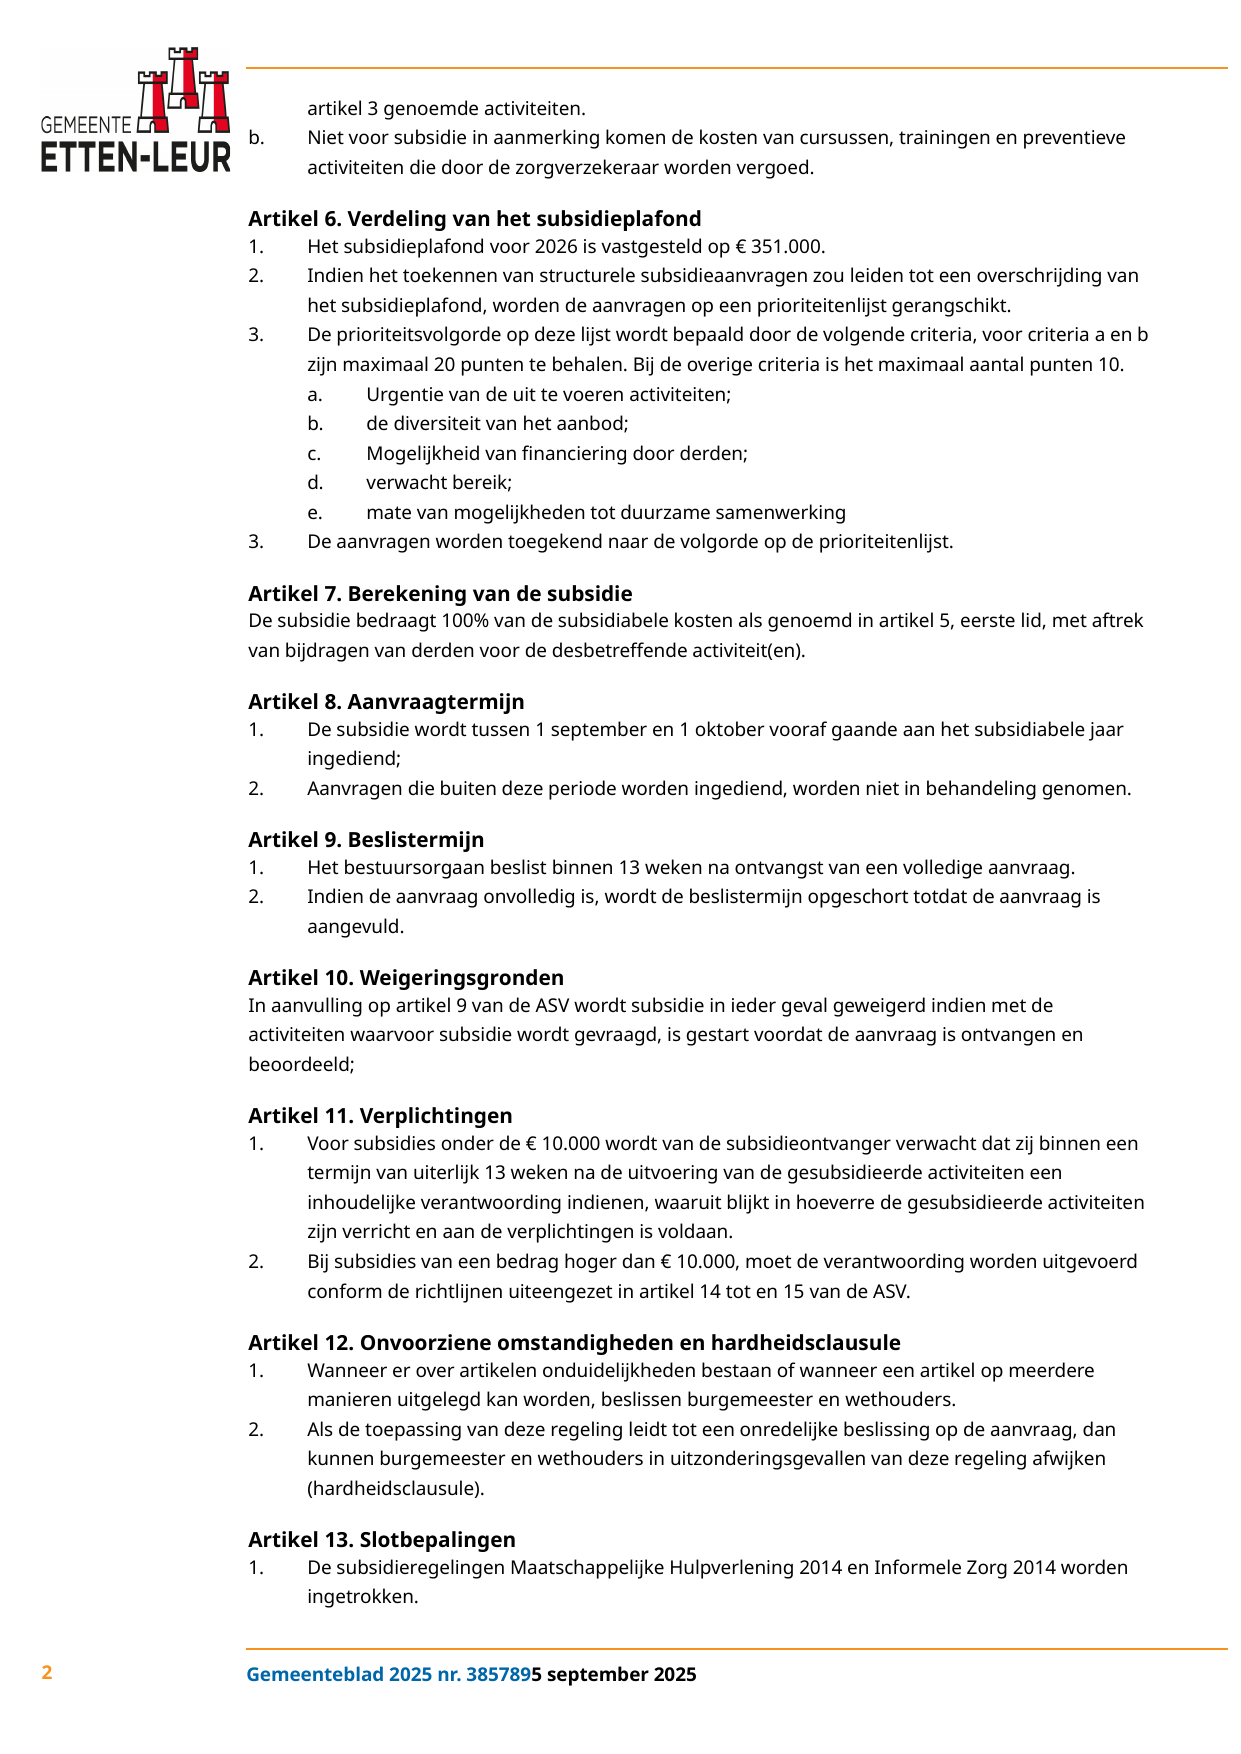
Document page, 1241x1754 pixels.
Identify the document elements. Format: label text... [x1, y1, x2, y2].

list Niet voor subsidie in aanmerking komen de kosten van cursussen, trainingen en preventieve activiteiten die door de zorgverzekeraar worden vergoed. [248, 124, 1152, 180]
list De aanvragen worden toegekend naar de volgorde op de prioriteitenlijst. [248, 529, 1152, 554]
list Voor subsidies onder de € 10.000 wordt van de subsidieontvanger verwacht dat zij binnen een termijn van uiterlijk 13 weken na de uitvoering van de gesubsidieerde activiteiten een inhoudelijke verantwoording indienen, waaruit blijkt in hoeverre de gesubsidieerde activiteiten zijn verricht en aan de verplichtingen is voldaan. [248, 1130, 1152, 1244]
list Het bestuursorgaan beslist binnen 13 weken na ontvangst van een volledige aanvraag. [248, 854, 1152, 880]
picture [41, 47, 231, 172]
list verwacht bereik; [307, 469, 1152, 495]
text In aanvulling op artikel 9 van de ASV wordt subsidie in ieder geval geweigerd indien met de activiteiten waarvoor subsidie wordt gevraagd, is gestart voordat de aanvraag is ontvangen en beoordeeld; [248, 992, 1152, 1077]
text Artikel 12. Onvoorziene omstandigheden en hardheidsclausule [248, 1328, 1152, 1357]
list Als de toepassing van deze regeling leidt tot een onredelijke beslissing op de aanvraag, dan kunnen burgemeester en wethouders in uitzonderingsgevallen van deze regeling afwijken (hardheidsclausule). [248, 1416, 1152, 1501]
list Indien het toekennen van structurele subsidieaanvragen zou leiden tot een overschrijding van het subsidieplafond, worden de aanvragen op een prioriteitenlijst gerangschikt. [248, 262, 1152, 318]
list Wanneer er over artikelen onduidelijkheden bestaan of wanneer een artikel op meerdere manieren uitgelegd kan worden, beslissen burgemeester en wethouders. [248, 1357, 1152, 1412]
list Aanvragen die buiten deze periode worden ingediend, worden niet in behandeling genomen. [248, 775, 1152, 801]
list mate van mogelijkheden tot duurzame samenwerking [307, 499, 1152, 525]
text Artikel 10. Weigeringsgronden [248, 963, 1152, 992]
text Artikel 6. Verdeling van het subsidieplafond [248, 204, 1152, 233]
list artikel 3 genoemde activiteiten. [248, 95, 1152, 121]
list De subsidie wordt tussen 1 september en 1 oktober vooraf gaande aan het subsidiabele jaar ingediend; [248, 716, 1152, 771]
text Artikel 7. Berekening van de subsidie [248, 579, 1152, 607]
list Mogelijkheid van financiering door derden; [307, 440, 1152, 466]
list Indien de aanvraag onvolledig is, wordt de beslistermijn opgeschort totdat de aanvraag is aangevuld. [248, 883, 1152, 939]
list Bij subsidies van een bedrag hoger dan € 10.000, moet de verantwoording worden uitgevoerd conform de richtlijnen uiteengezet in artikel 14 tot en 15 van de ASV. [248, 1248, 1152, 1304]
text Artikel 11. Verplichtingen [248, 1102, 1152, 1130]
text De subsidie bedraagt 100% van de subsidiabele kosten als genoemd in artikel 5, eerste lid, met aftrek van bijdragen van derden voor de desbetreffende activiteit(en). [248, 607, 1152, 663]
text Artikel 8. Aanvraagtermijn [248, 687, 1152, 716]
list Urgentie van de uit te voeren activiteiten; [307, 381, 1152, 406]
list De prioriteitsvolgorde op deze lijst wordt bepaald door de volgende criteria, voor criteria a en b zijn maximaal 20 punten te behalen. Bij de overige criteria is het maximaal aantal punten 10. [248, 322, 1152, 377]
list Het subsidieplafond voor 2026 is vastgesteld op € 351.000. [248, 233, 1152, 258]
text Artikel 9. Beslistermijn [248, 826, 1152, 854]
list De subsidieregelingen Maatschappelijke Hulpverlening 2014 en Informele Zorg 2014 worden ingetrokken. [248, 1554, 1152, 1609]
text Artikel 13. Slotbepalingen [248, 1526, 1152, 1554]
list de diversiteit van het aanbod; [307, 410, 1152, 436]
